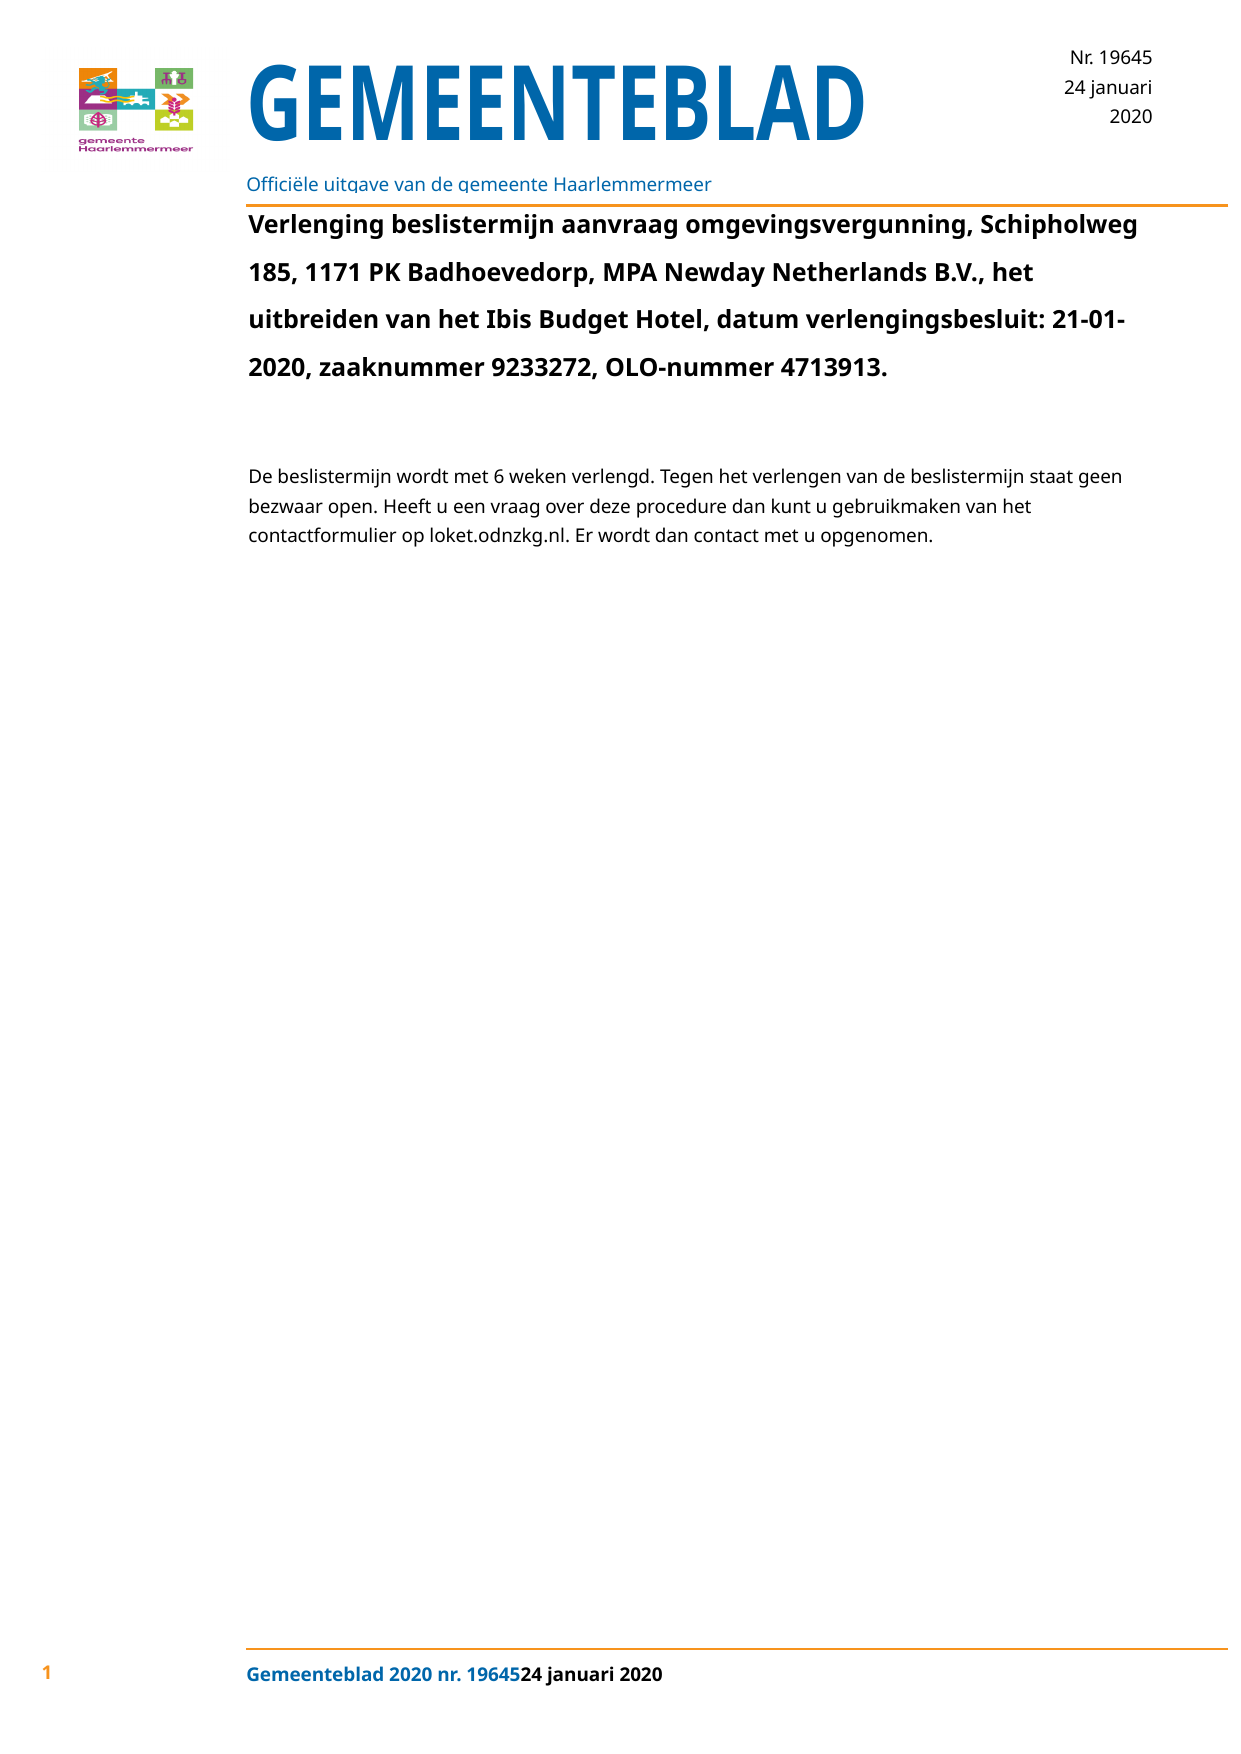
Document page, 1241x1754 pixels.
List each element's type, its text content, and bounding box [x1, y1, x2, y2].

picture [41, 47, 231, 172]
text Verlenging beslistermijn aanvraag omgevingsvergunning, Schipholweg 185, 1171 PK Badhoevedorp, MPA Newday Netherlands B.V., het uitbreiden van het Ibis Budget Hotel, datum verlengingsbesluit: 21-01-2020, zaaknummer 9233272, OLO-nummer 4713913. [248, 207, 1152, 384]
text De beslistermijn wordt met 6 weken verlengd. Tegen het verlengen van de beslistermijn staat geen bezwaar open. Heeft u een vraag over deze procedure dan kunt u gebruikmaken van het contactformulier op loket.odnzkg.nl. Er wordt dan contact met u opgenomen. [248, 463, 1152, 548]
